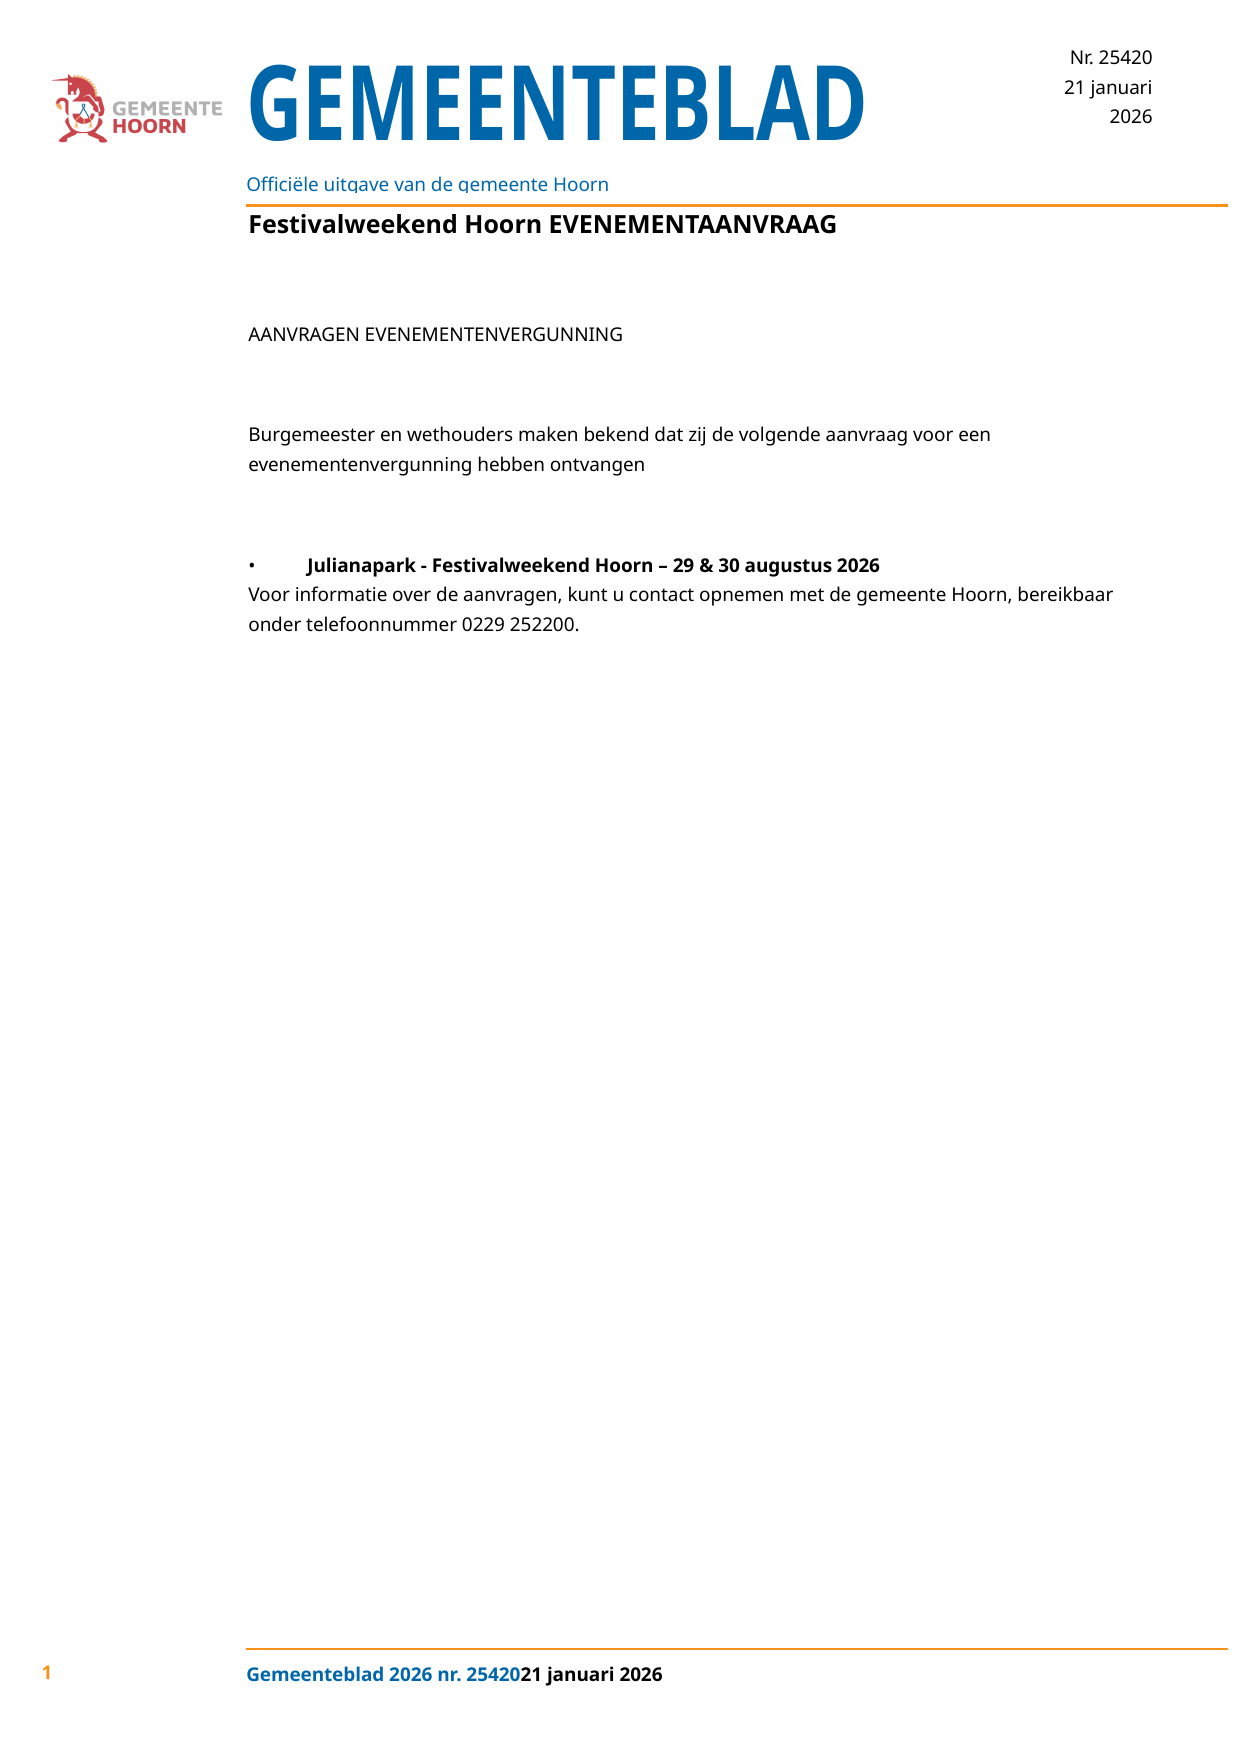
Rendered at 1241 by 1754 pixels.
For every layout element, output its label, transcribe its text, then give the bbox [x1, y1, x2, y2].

text Burgemeester en wethouders maken bekend dat zij de volgende aanvraag voor een evenementenvergunning hebben ontvangen [248, 422, 1152, 477]
list Julianapark - Festivalweekend Hoorn – 29 & 30 augustus 2026 [248, 552, 1152, 578]
text Festivalweekend Hoorn EVENEMENTAANVRAAG [248, 207, 1152, 241]
picture [41, 47, 231, 172]
text Voor informatie over de aanvragen, kunt u contact opnemen met de gemeente Hoorn, bereikbaar onder telefoonnummer 0229 252200. [248, 582, 1152, 637]
text AANVRAGEN EVENEMENTENVERGUNNING [248, 321, 1152, 346]
